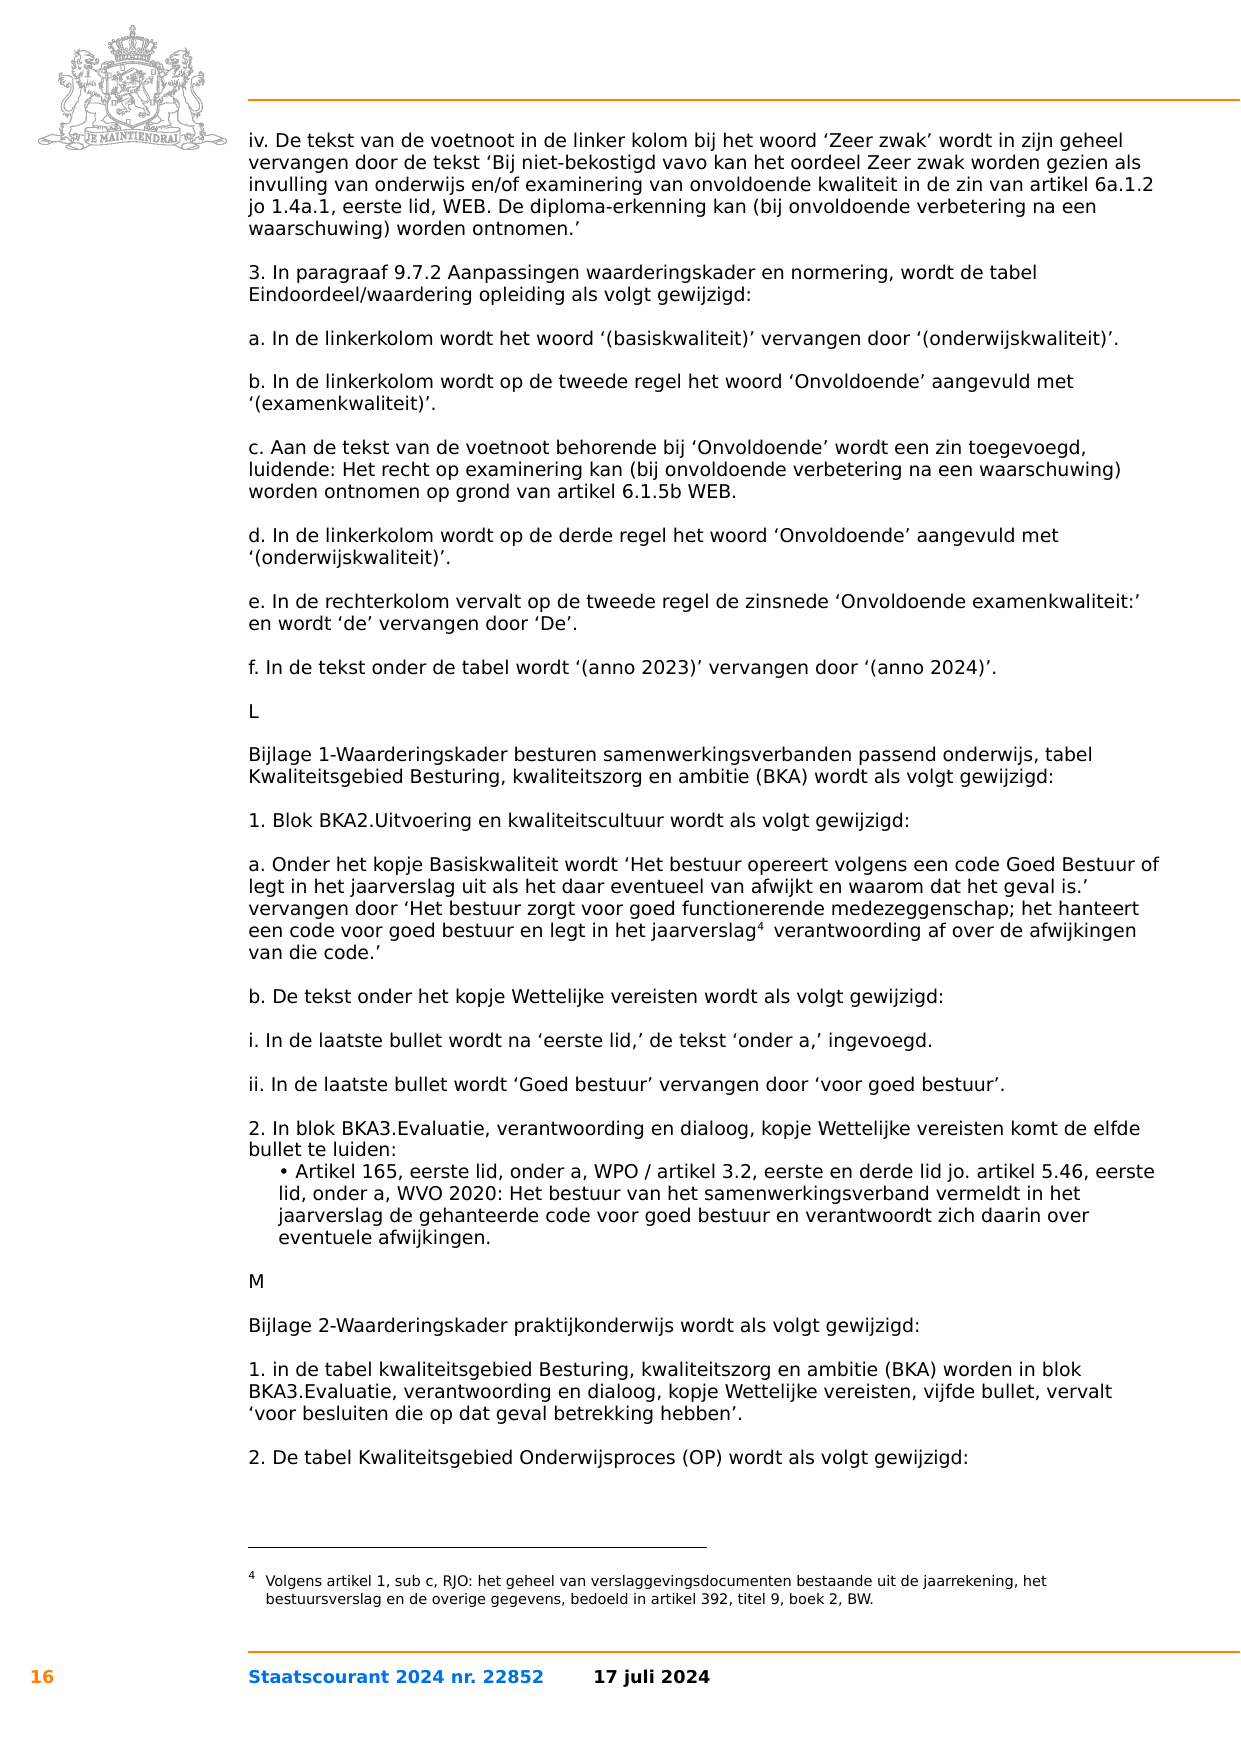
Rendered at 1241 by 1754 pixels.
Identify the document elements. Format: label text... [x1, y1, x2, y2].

text M [248, 1271, 1163, 1293]
text b. In de linkerkolom wordt op de tweede regel het woord ‘Onvoldoende’ aangevuld met ‘(examenkwaliteit)’. [248, 371, 1163, 415]
picture [38, 25, 227, 150]
text 2. In blok BKA3.Evaluatie, verantwoording en dialoog, kopje Wettelijke vereisten komt de elfde bullet te luiden: [248, 1117, 1163, 1161]
text Volgens artikel 1, sub c, RJO: het geheel van verslaggevingsdocumenten bestaande uit de jaarrekening, het bestuursverslag en de overige gegevens, bedoeld in artikel 392, titel 9, boek 2, BW. [248, 1569, 1163, 1608]
text d. In de linkerkolom wordt op de derde regel het woord ‘Onvoldoende’ aangevuld met ‘(onderwijskwaliteit)’. [248, 525, 1163, 569]
text e. In de rechterkolom vervalt op de tweede regel de zinsnede ‘Onvoldoende examenkwaliteit:’ en wordt ‘de’ vervangen door ‘De’. [248, 591, 1163, 635]
text 3. In paragraaf 9.7.2 Aanpassingen waarderingskader en normering, wordt de tabel Eindoordeel/waardering opleiding als volgt gewijzigd: [248, 262, 1163, 306]
text ii. In de laatste bullet wordt ‘Goed bestuur’ vervangen door ‘voor goed bestuur’. [248, 1073, 1163, 1096]
text a. Onder het kopje Basiskwaliteit wordt ‘Het bestuur opereert volgens een code Goed Bestuur of legt in het jaarverslag uit als het daar eventueel van afwijkt en waarom dat het geval is.’ vervangen door ‘Het bestuur zorgt voor goed functionerende medezeggenschap; het hanteert een code voor goed bestuur en legt in het jaarverslag verantwoording af over de afwijkingen van die code.’ [248, 854, 1163, 964]
text f. In de tekst onder de tabel wordt ‘(anno 2023)’ vervangen door ‘(anno 2024)’. [248, 657, 1163, 679]
text L [248, 701, 1163, 722]
text 2. De tabel Kwaliteitsgebied Onderwijsproces (OP) wordt als volgt gewijzigd: [248, 1447, 1163, 1469]
text • Artikel 165, eerste lid, onder a, WPO / artikel 3.2, eerste en derde lid jo. artikel 5.46, eerste lid, onder a, WVO 2020: Het bestuur van het samenwerkingsverband vermeldt in het jaarverslag de gehanteerde code voor goed bestuur en verantwoordt zich daarin over eventuele afwijkingen. [278, 1161, 1163, 1249]
text Bijlage 1-Waarderingskader besturen samenwerkingsverbanden passend onderwijs, tabel Kwaliteitsgebied Besturing, kwaliteitszorg en ambitie (BKA) wordt als volgt gewijzigd: [248, 744, 1163, 788]
text Bijlage 2-Waarderingskader praktijkonderwijs wordt als volgt gewijzigd: [248, 1315, 1163, 1337]
text a. In de linkerkolom wordt het woord ‘(basiskwaliteit)’ vervangen door ‘(onderwijskwaliteit)’. [248, 327, 1163, 349]
text c. Aan de tekst van de voetnoot behorende bij ‘Onvoldoende’ wordt een zin toegevoegd, luidende: Het recht op examinering kan (bij onvoldoende verbetering na een waarschuwing) worden ontnomen op grond van artikel 6.1.5b WEB. [248, 437, 1163, 503]
text 1. Blok BKA2.Uitvoering en kwaliteitscultuur wordt als volgt gewijzigd: [248, 810, 1163, 832]
text b. De tekst onder het kopje Wettelijke vereisten wordt als volgt gewijzigd: [248, 986, 1163, 1008]
text 1. in de tabel kwaliteitsgebied Besturing, kwaliteitszorg en ambitie (BKA) worden in blok BKA3.Evaluatie, verantwoording en dialoog, kopje Wettelijke vereisten, vijfde bullet, vervalt ‘voor besluiten die op dat geval betrekking hebben’. [248, 1359, 1163, 1425]
text i. In de laatste bullet wordt na ‘eerste lid,’ de tekst ‘onder a,’ ingevoegd. [248, 1030, 1163, 1052]
text iv. De tekst van de voetnoot in de linker kolom bij het woord ‘Zeer zwak’ wordt in zijn geheel vervangen door de tekst ‘Bij niet-bekostigd vavo kan het oordeel Zeer zwak worden gezien als invulling van onderwijs en/of examinering van onvoldoende kwaliteit in de zin van artikel 6a.1.2 jo 1.4a.1, eerste lid, WEB. De diploma-erkenning kan (bij onvoldoende verbetering na een waarschuwing) worden ontnomen.’ [248, 130, 1163, 240]
